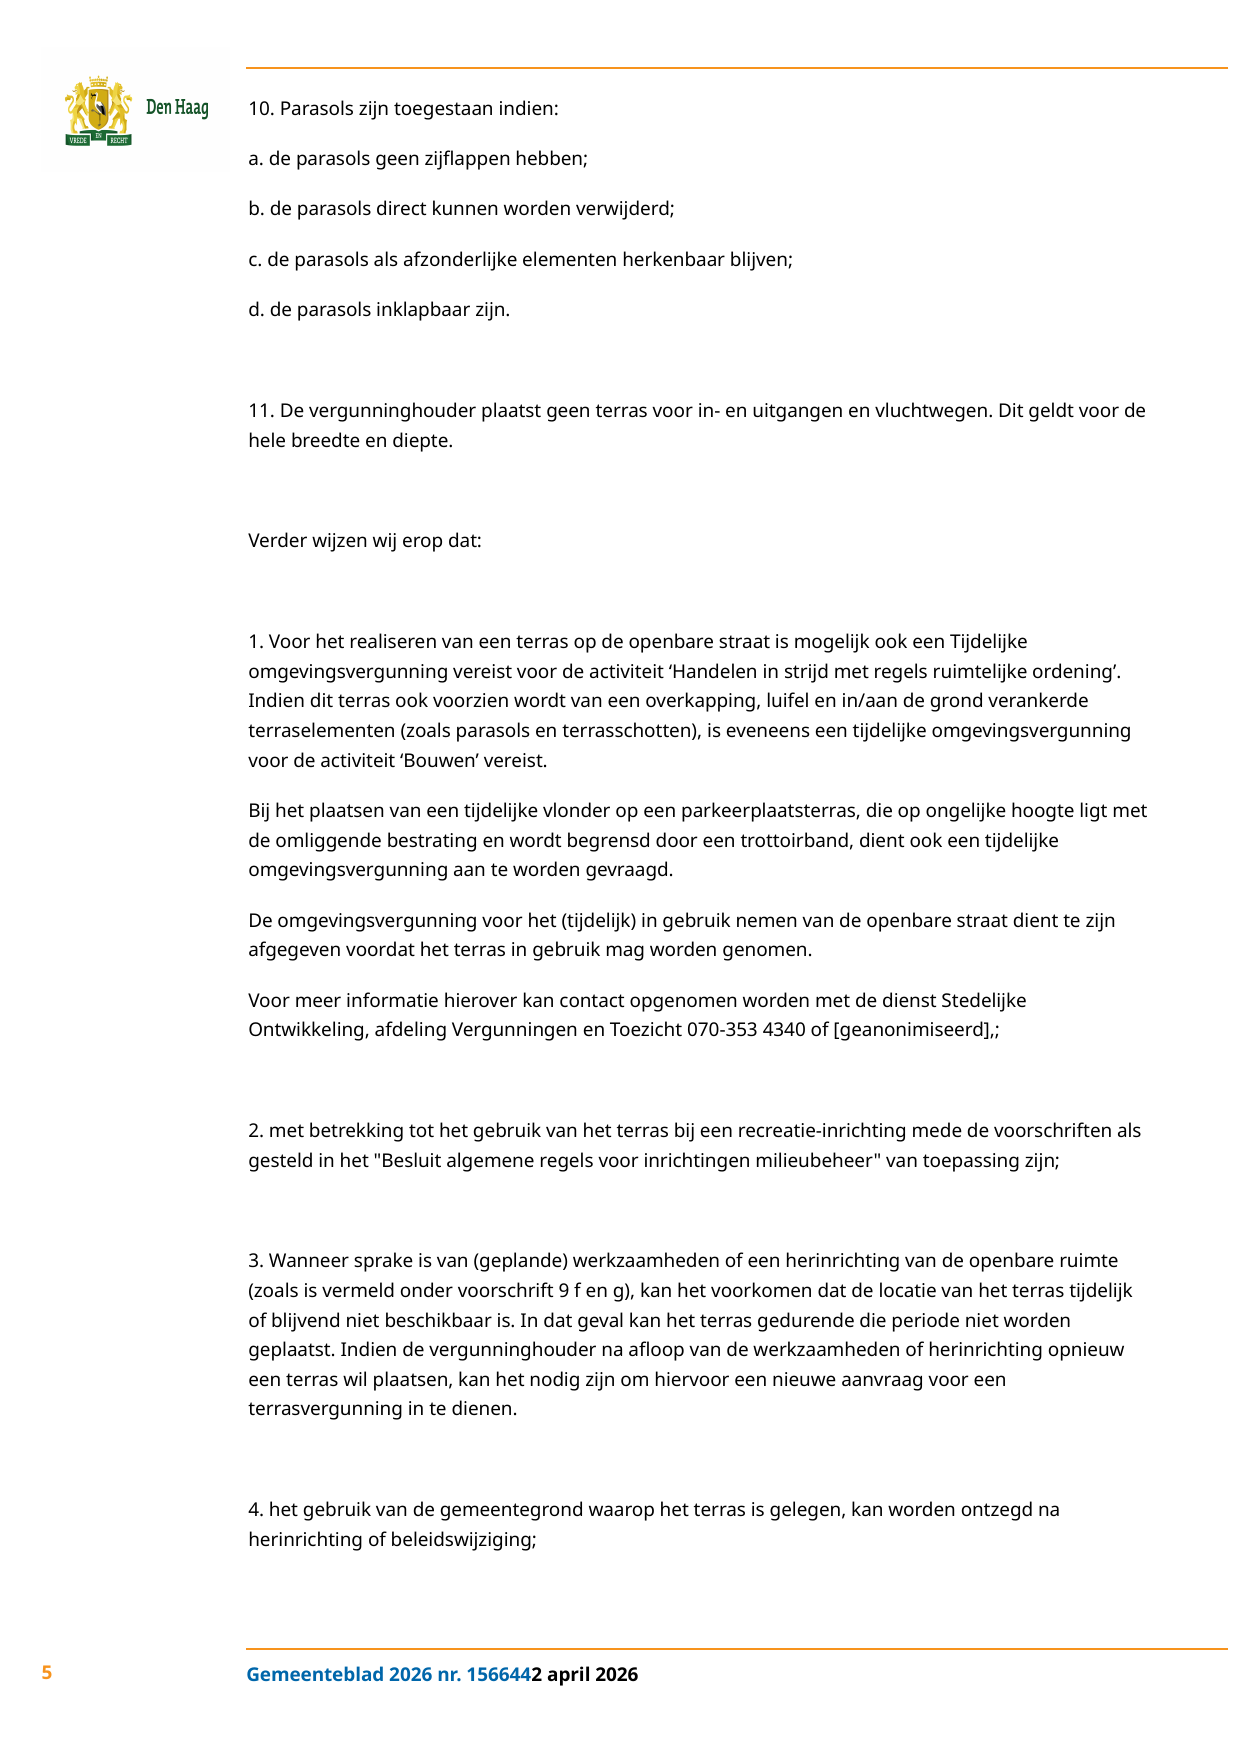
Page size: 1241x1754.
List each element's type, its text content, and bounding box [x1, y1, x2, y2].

text a. de parasols geen zijflappen hebben; [248, 145, 1152, 171]
text 11. De vergunninghouder plaatst geen terras voor in- en uitgangen en vluchtwegen. Dit geldt voor de hele breedte en diepte. [248, 397, 1152, 453]
text 10. Parasols zijn toegestaan indien: [248, 95, 1152, 121]
text Voor meer informatie hierover kan contact opgenomen worden met de dienst Stedelijke Ontwikkeling, afdeling Vergunningen en Toezicht 070-353 4340 of [geanonimiseerd],; [248, 987, 1152, 1042]
text 3. Wanneer sprake is van (geplande) werkzaamheden of een herinrichting van de openbare ruimte (zoals is vermeld onder voorschrift 9 f en g), kan het voorkomen dat de locatie van het terras tijdelijk of blijvend niet beschikbaar is. In dat geval kan het terras gedurende die periode niet worden geplaatst. Indien de vergunninghouder na afloop van de werkzaamheden of herinrichting opnieuw een terras wil plaatsen, kan het nodig zijn om hiervoor een nieuwe aanvraag voor een terrasvergunning in te dienen. [248, 1248, 1152, 1421]
text 2. met betrekking tot het gebruik van het terras bij een recreatie-inrichting mede de voorschriften als gesteld in het "Besluit algemene regels voor inrichtingen milieubeheer" van toepassing zijn; [248, 1117, 1152, 1173]
text 4. het gebruik van de gemeentegrond waarop het terras is gelegen, kan worden ontzegd na herinrichting of beleidswijziging; [248, 1496, 1152, 1552]
text De omgevingsvergunning voor het (tijdelijk) in gebruik nemen van de openbare straat dient te zijn afgegeven voordat het terras in gebruik mag worden genomen. [248, 907, 1152, 962]
text Verder wijzen wij erop dat: [248, 528, 1152, 553]
text Bij het plaatsen van een tijdelijke vlonder op een parkeerplaatsterras, die op ongelijke hoogte ligt met de omliggende bestrating en wordt begrensd door een trottoirband, dient ook een tijdelijke omgevingsvergunning aan te worden gevraagd. [248, 797, 1152, 882]
picture [41, 47, 231, 172]
text b. de parasols direct kunnen worden verwijderd; [248, 196, 1152, 221]
text 1. Voor het realiseren van een terras op de openbare straat is mogelijk ook een Tijdelijke omgevingsvergunning vereist voor de activiteit ‘Handelen in strijd met regels ruimtelijke ordening’. Indien dit terras ook voorzien wordt van een overkapping, luifel en in/aan de grond verankerde terraselementen (zoals parasols en terrasschotten), is eveneens een tijdelijke omgevingsvergunning voor de activiteit ‘Bouwen’ vereist. [248, 628, 1152, 773]
text c. de parasols als afzonderlijke elementen herkenbaar blijven; [248, 246, 1152, 272]
text d. de parasols inklapbaar zijn. [248, 296, 1152, 322]
